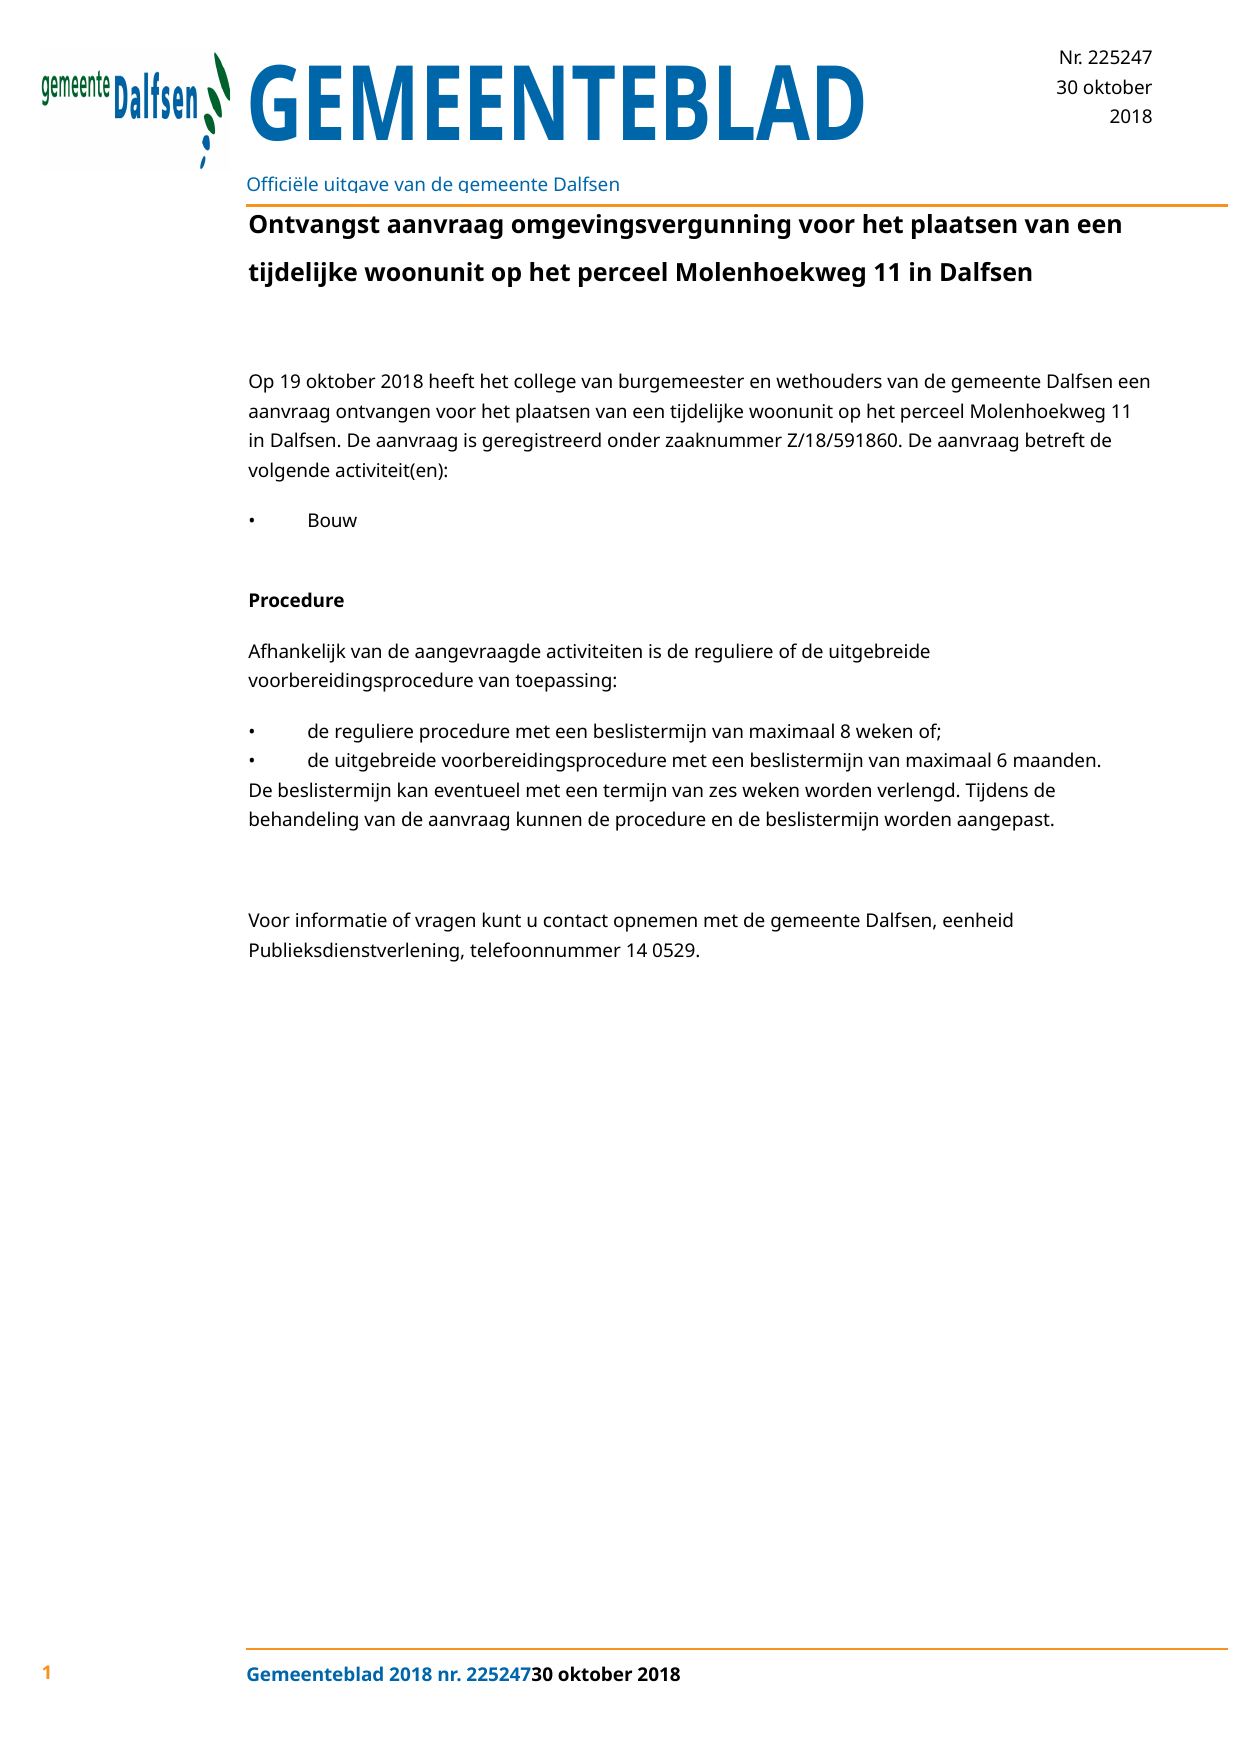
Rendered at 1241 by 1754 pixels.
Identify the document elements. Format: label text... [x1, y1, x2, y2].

text Ontvangst aanvraag omgevingsvergunning voor het plaatsen van een tijdelijke woonunit op het perceel Molenhoekweg 11 in Dalfsen [248, 207, 1152, 288]
list de reguliere procedure met een beslistermijn van maximaal 8 weken of; [248, 718, 1152, 744]
list Bouw [248, 507, 1152, 533]
list de uitgebreide voorbereidingsprocedure met een beslistermijn van maximaal 6 maanden. [248, 747, 1152, 773]
text De beslistermijn kan eventueel met een termijn van zes weken worden verlengd. Tijdens de behandeling van de aanvraag kunnen de procedure en de beslistermijn worden aangepast. [248, 777, 1152, 832]
text Procedure [248, 587, 1152, 613]
text Afhankelijk van de aangevraagde activiteiten is de reguliere of de uitgebreide voorbereidingsprocedure van toepassing: [248, 638, 1152, 693]
picture [41, 47, 231, 172]
text Voor informatie of vragen kunt u contact opnemen met de gemeente Dalfsen, eenheid Publieksdienstverlening, telefoonnummer 14 0529. [248, 907, 1152, 963]
text Op 19 oktober 2018 heeft het college van burgemeester en wethouders van de gemeente Dalfsen een aanvraag ontvangen voor het plaatsen van een tijdelijke woonunit op het perceel Molenhoekweg 11 in Dalfsen. De aanvraag is geregistreerd onder zaaknummer Z/18/591860. De aanvraag betreft de volgende activiteit(en): [248, 368, 1152, 483]
